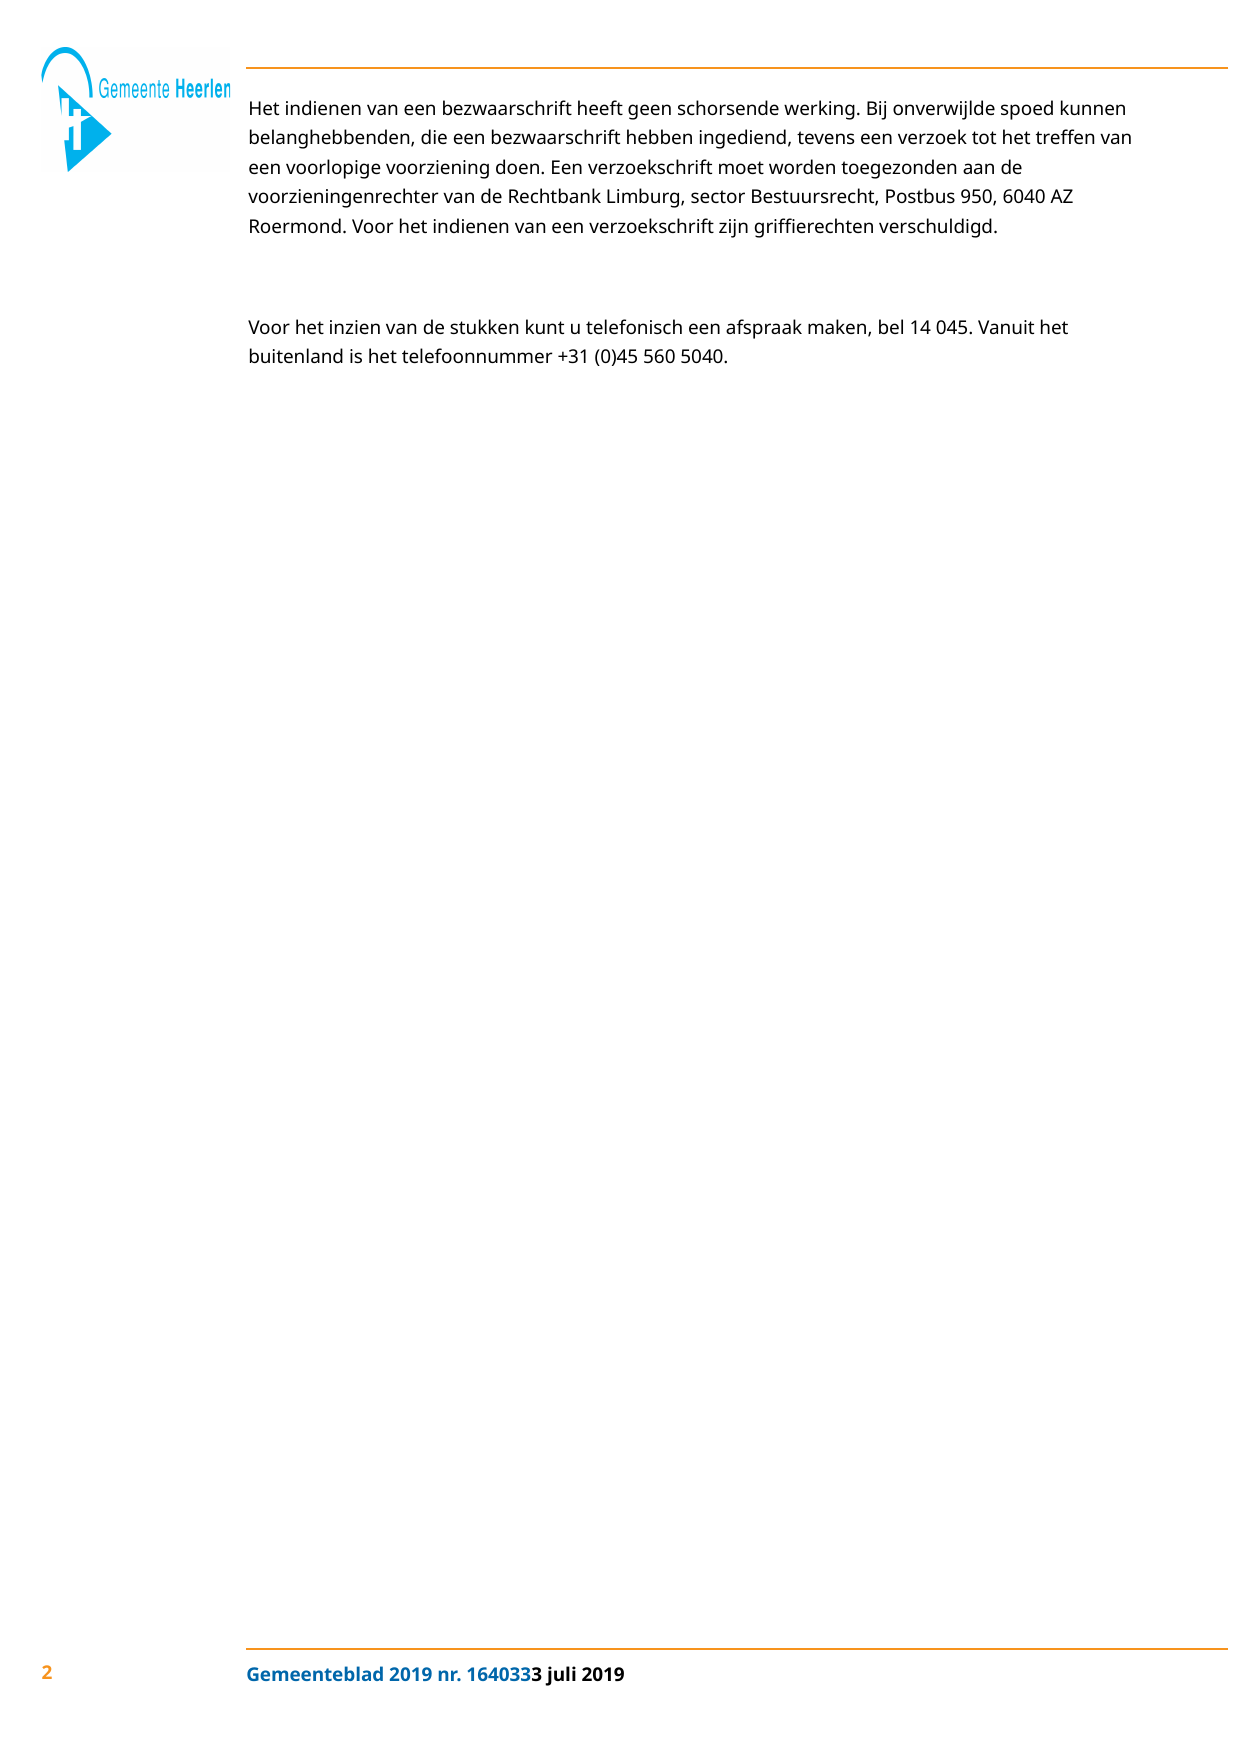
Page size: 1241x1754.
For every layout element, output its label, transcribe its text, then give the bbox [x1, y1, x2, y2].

picture [41, 47, 58, 70]
picture [41, 47, 231, 172]
text Het indienen van een bezwaarschrift heeft geen schorsende werking. Bij onverwijlde spoed kunnen belanghebbenden, die een bezwaarschrift hebben ingediend, tevens een verzoek tot het treffen van een voorlopige voorziening doen. Een verzoekschrift moet worden toegezonden aan de voorzieningenrechter van de Rechtbank Limburg, sector Bestuursrecht, Postbus 950, 6040 AZ Roermond. Voor het indienen van een verzoekschrift zijn griffierechten verschuldigd. [248, 95, 1152, 239]
text Voor het inzien van de stukken kunt u telefonisch een afspraak maken, bel 14 045. Vanuit het buitenland is het telefoonnummer +31 (0)45 560 5040. [248, 314, 1152, 369]
